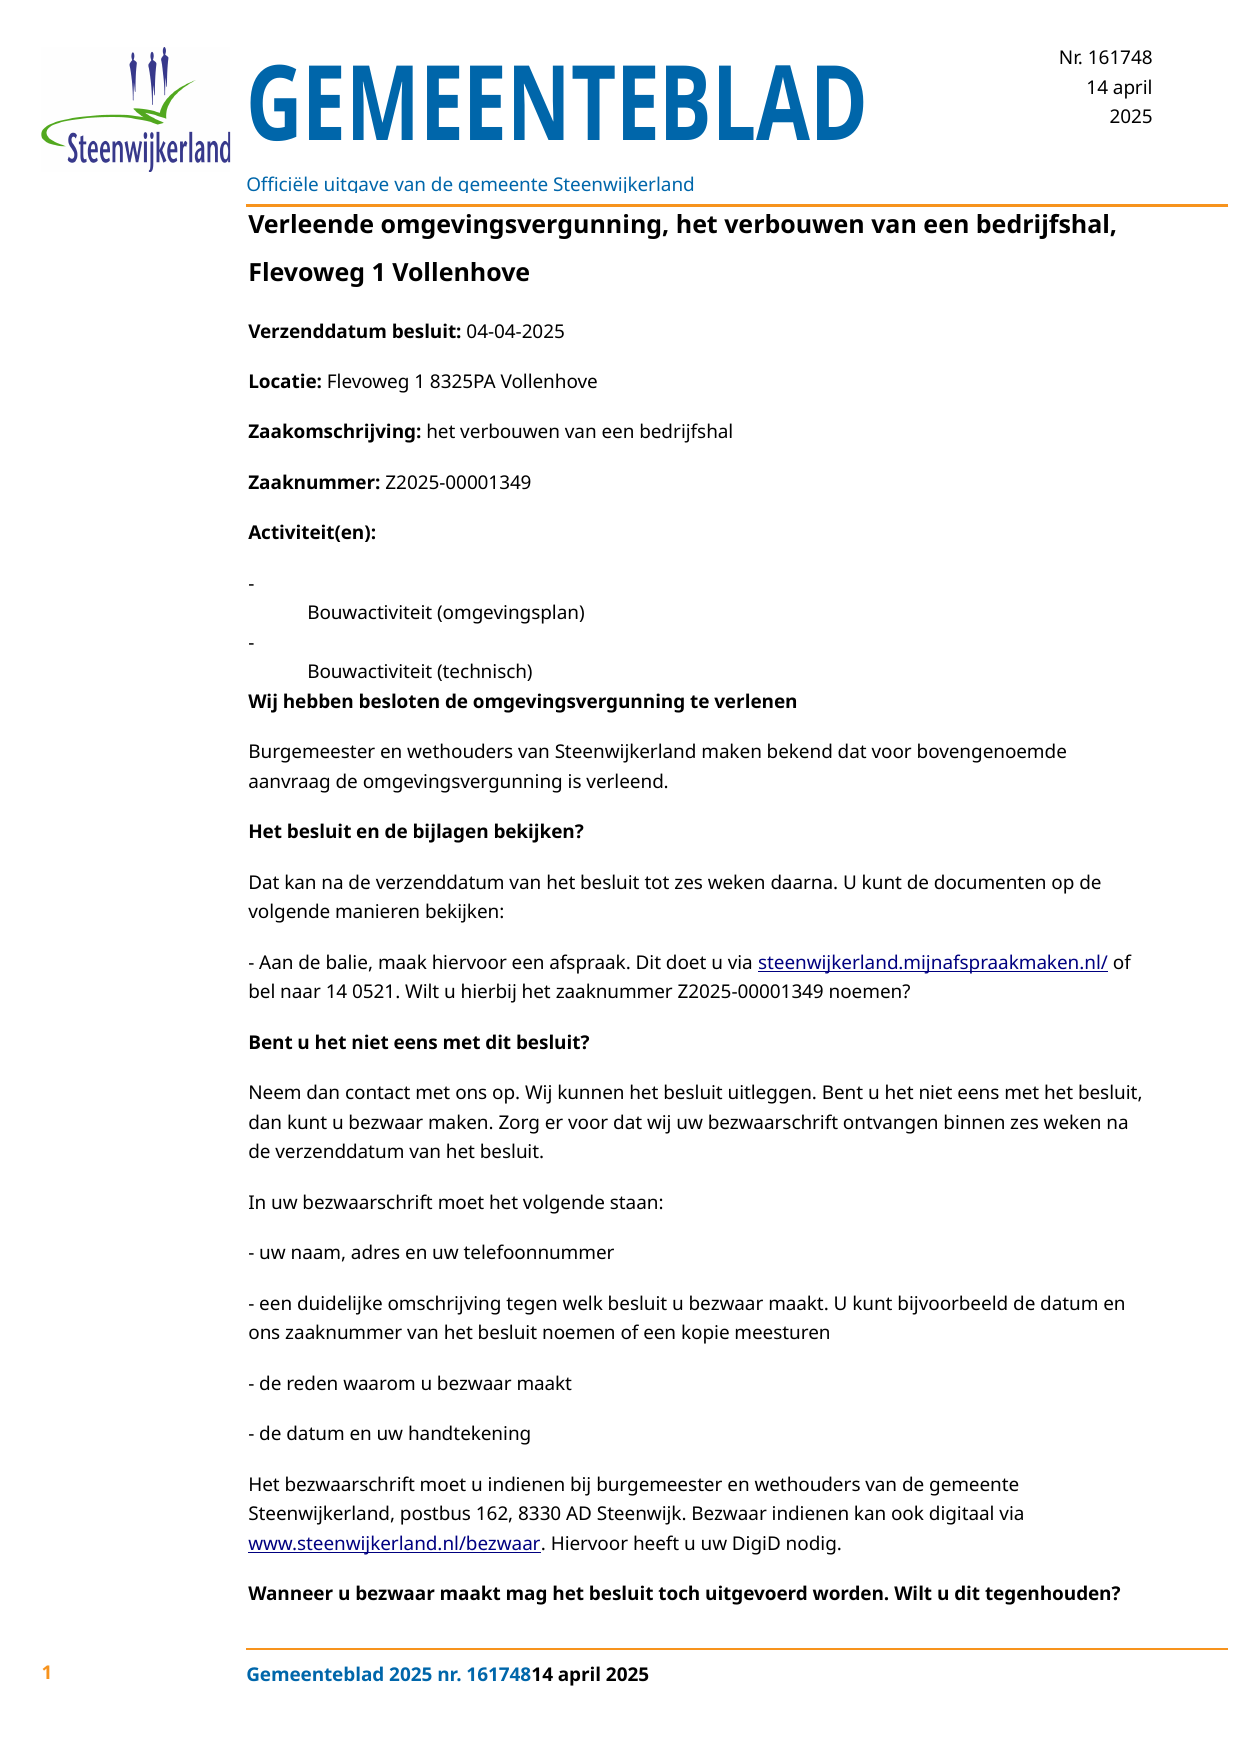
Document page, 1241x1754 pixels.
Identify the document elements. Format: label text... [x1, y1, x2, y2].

text Burgemeester en wethouders van Steenwijkerland maken bekend dat voor bovengenoemde aanvraag de omgevingsvergunning is verleend. [248, 739, 1152, 794]
text - de reden waarom u bezwaar maakt [248, 1370, 1152, 1396]
text - Aan de balie, maak hiervoor een afspraak. Dit doet u via steenwijkerland.mijnafspraakmaken.nl/ of bel naar 14 0521. Wilt u hierbij het zaaknummer Z2025-00001349 noemen? [248, 949, 1152, 1004]
text Zaaknummer: Z2025-00001349 [248, 469, 1152, 495]
text - een duidelijke omschrijving tegen welk besluit u bezwaar maakt. U kunt bijvoorbeeld de datum en ons zaaknummer van het besluit noemen of een kopie meesturen [248, 1290, 1152, 1345]
text Zaakomschrijving: het verbouwen van een bedrijfshal [248, 419, 1152, 444]
text Neem dan contact met ons op. Wij kunnen het besluit uitleggen. Bent u het niet eens met het besluit, dan kunt u bezwaar maken. Zorg er voor dat wij uw bezwaarschrift ontvangen binnen zes weken na de verzenddatum van het besluit. [248, 1079, 1152, 1164]
text Het besluit en de bijlagen bekijken? [248, 819, 1152, 844]
text - de datum en uw handtekening [248, 1420, 1152, 1446]
text Activiteit(en): [248, 519, 1152, 545]
text Dat kan na de verzenddatum van het besluit tot zes weken daarna. U kunt de documenten op de volgende manieren bekijken: [248, 869, 1152, 924]
text Locatie: Flevoweg 1 8325PA Vollenhove [248, 368, 1152, 394]
text Wanneer u bezwaar maakt mag het besluit toch uitgevoerd worden. Wilt u dit tegenhouden? [248, 1580, 1152, 1606]
list Bouwactiviteit (omgevingsplan) [248, 599, 1152, 625]
picture [41, 47, 231, 172]
text In uw bezwaarschrift moet het volgende staan: [248, 1189, 1152, 1215]
list Bouwactiviteit (technisch) [248, 659, 1152, 684]
text Bent u het niet eens met dit besluit? [248, 1029, 1152, 1055]
text Wij hebben besloten de omgevingsvergunning te verlenen [248, 688, 1152, 714]
text Verzenddatum besluit: 04-04-2025 [248, 318, 1152, 344]
text - uw naam, adres en uw telefoonnummer [248, 1239, 1152, 1265]
text Verleende omgevingsvergunning, het verbouwen van een bedrijfshal, Flevoweg 1 Vollenhove [248, 207, 1152, 288]
text Het bezwaarschrift moet u indienen bij burgemeester en wethouders van de gemeente Steenwijkerland, postbus 162, 8330 AD Steenwijk. Bezwaar indienen kan ook digitaal via www.steenwijkerland.nl/bezwaar. Hiervoor heeft u uw DigiD nodig. [248, 1471, 1152, 1556]
